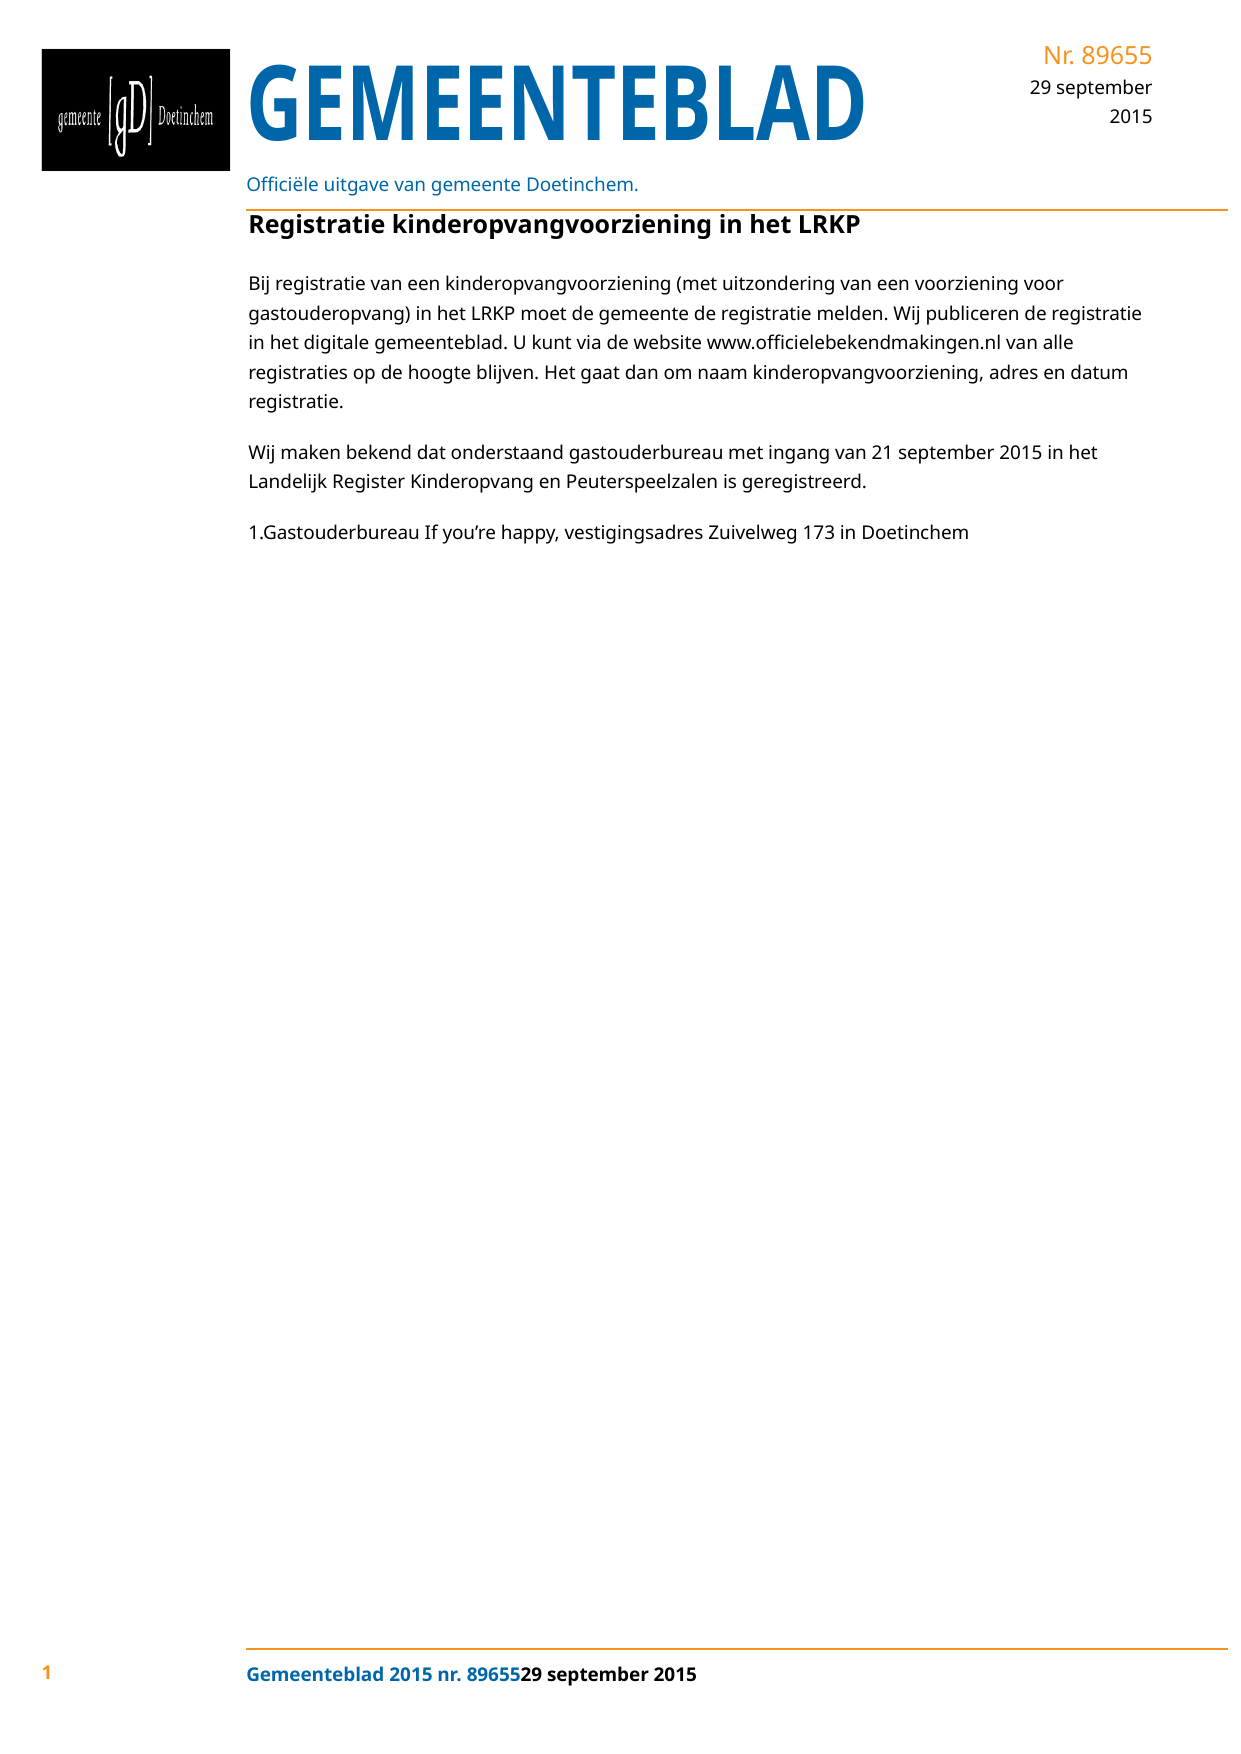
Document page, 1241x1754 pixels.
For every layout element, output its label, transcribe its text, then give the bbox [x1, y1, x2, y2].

text 1.Gastouderbureau If you’re happy, vestigingsadres Zuivelweg 173 in Doetinchem [248, 519, 1152, 545]
text Wij maken bekend dat onderstaand gastouderbureau met ingang van 21 september 2015 in het Landelijk Register Kinderopvang en Peuterspeelzalen is geregistreerd. [248, 439, 1152, 494]
text Registratie kinderopvangvoorziening in het LRKP [248, 211, 1152, 241]
text Bij registratie van een kinderopvangvoorziening (met uitzondering van een voorziening voor gastouderopvang) in het LRKP moet de gemeente de registratie melden. Wij publiceren de registratie in het digitale gemeenteblad. U kunt via de website www.officielebekendmakingen.nl van alle registraties op de hoogte blijven. Het gaat dan om naam kinderopvangvoorziening, adres en datum registratie. [248, 270, 1152, 414]
picture [41, 47, 231, 172]
